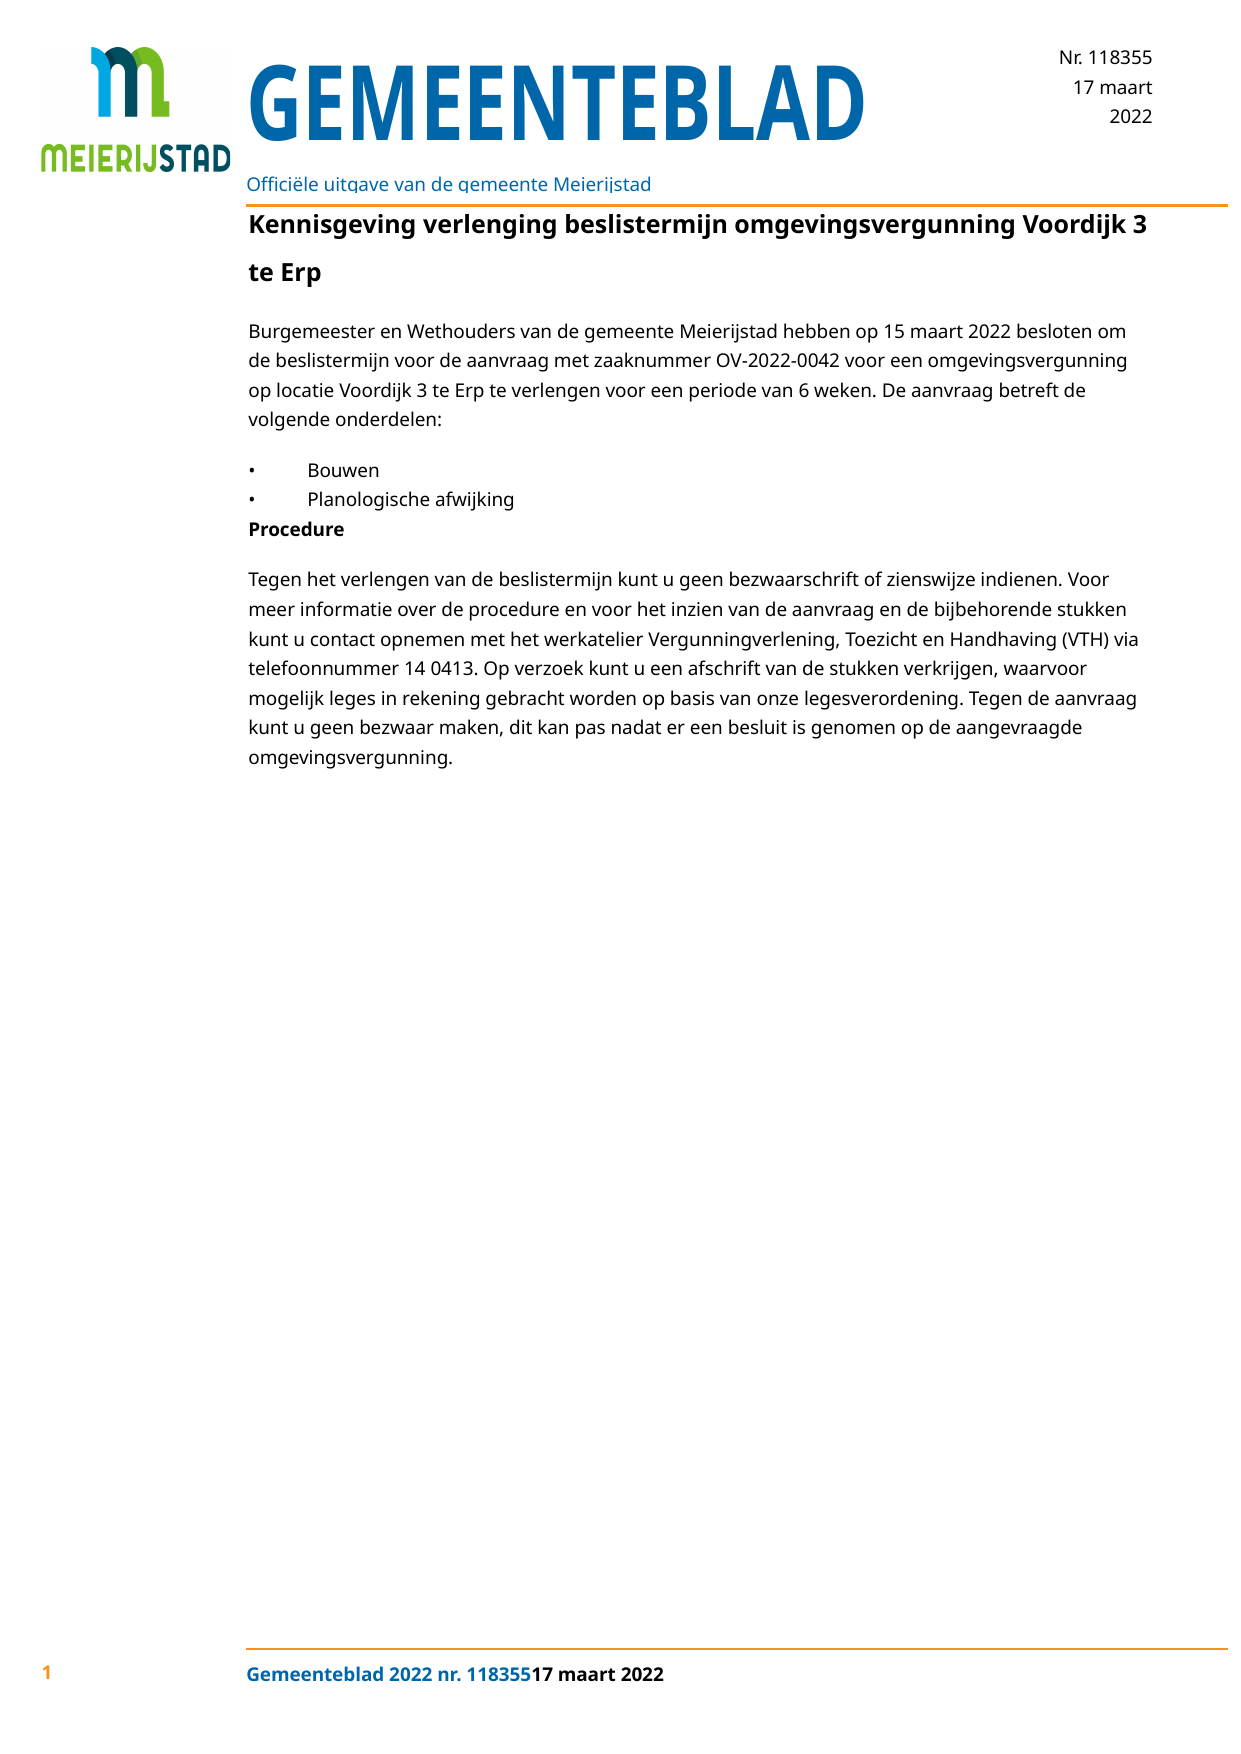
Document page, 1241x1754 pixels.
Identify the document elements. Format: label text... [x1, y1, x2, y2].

text Burgemeester en Wethouders van de gemeente Meierijstad hebben op 15 maart 2022 besloten om de beslistermijn voor de aanvraag met zaaknummer OV-2022-0042 voor een omgevingsvergunning op locatie Voordijk 3 te Erp te verlengen voor een periode van 6 weken. De aanvraag betreft de volgende onderdelen: [248, 318, 1152, 432]
text Procedure [248, 516, 1152, 542]
list Planologische afwijking [248, 487, 1152, 512]
text Kennisgeving verlenging beslistermijn omgevingsvergunning Voordijk 3 te Erp [248, 207, 1152, 288]
picture [41, 47, 231, 172]
list Bouwen [248, 457, 1152, 483]
text Tegen het verlengen van de beslistermijn kunt u geen bezwaarschrift of zienswijze indienen. Voor meer informatie over de procedure en voor het inzien van de aanvraag en de bijbehorende stukken kunt u contact opnemen met het werkatelier Vergunningverlening, Toezicht en Handhaving (VTH) via telefoonnummer 14 0413. Op verzoek kunt u een afschrift van de stukken verkrijgen, waarvoor mogelijk leges in rekening gebracht worden op basis van onze legesverordening. Tegen de aanvraag kunt u geen bezwaar maken, dit kan pas nadat er een besluit is genomen op de aangevraagde omgevingsvergunning. [248, 567, 1152, 770]
